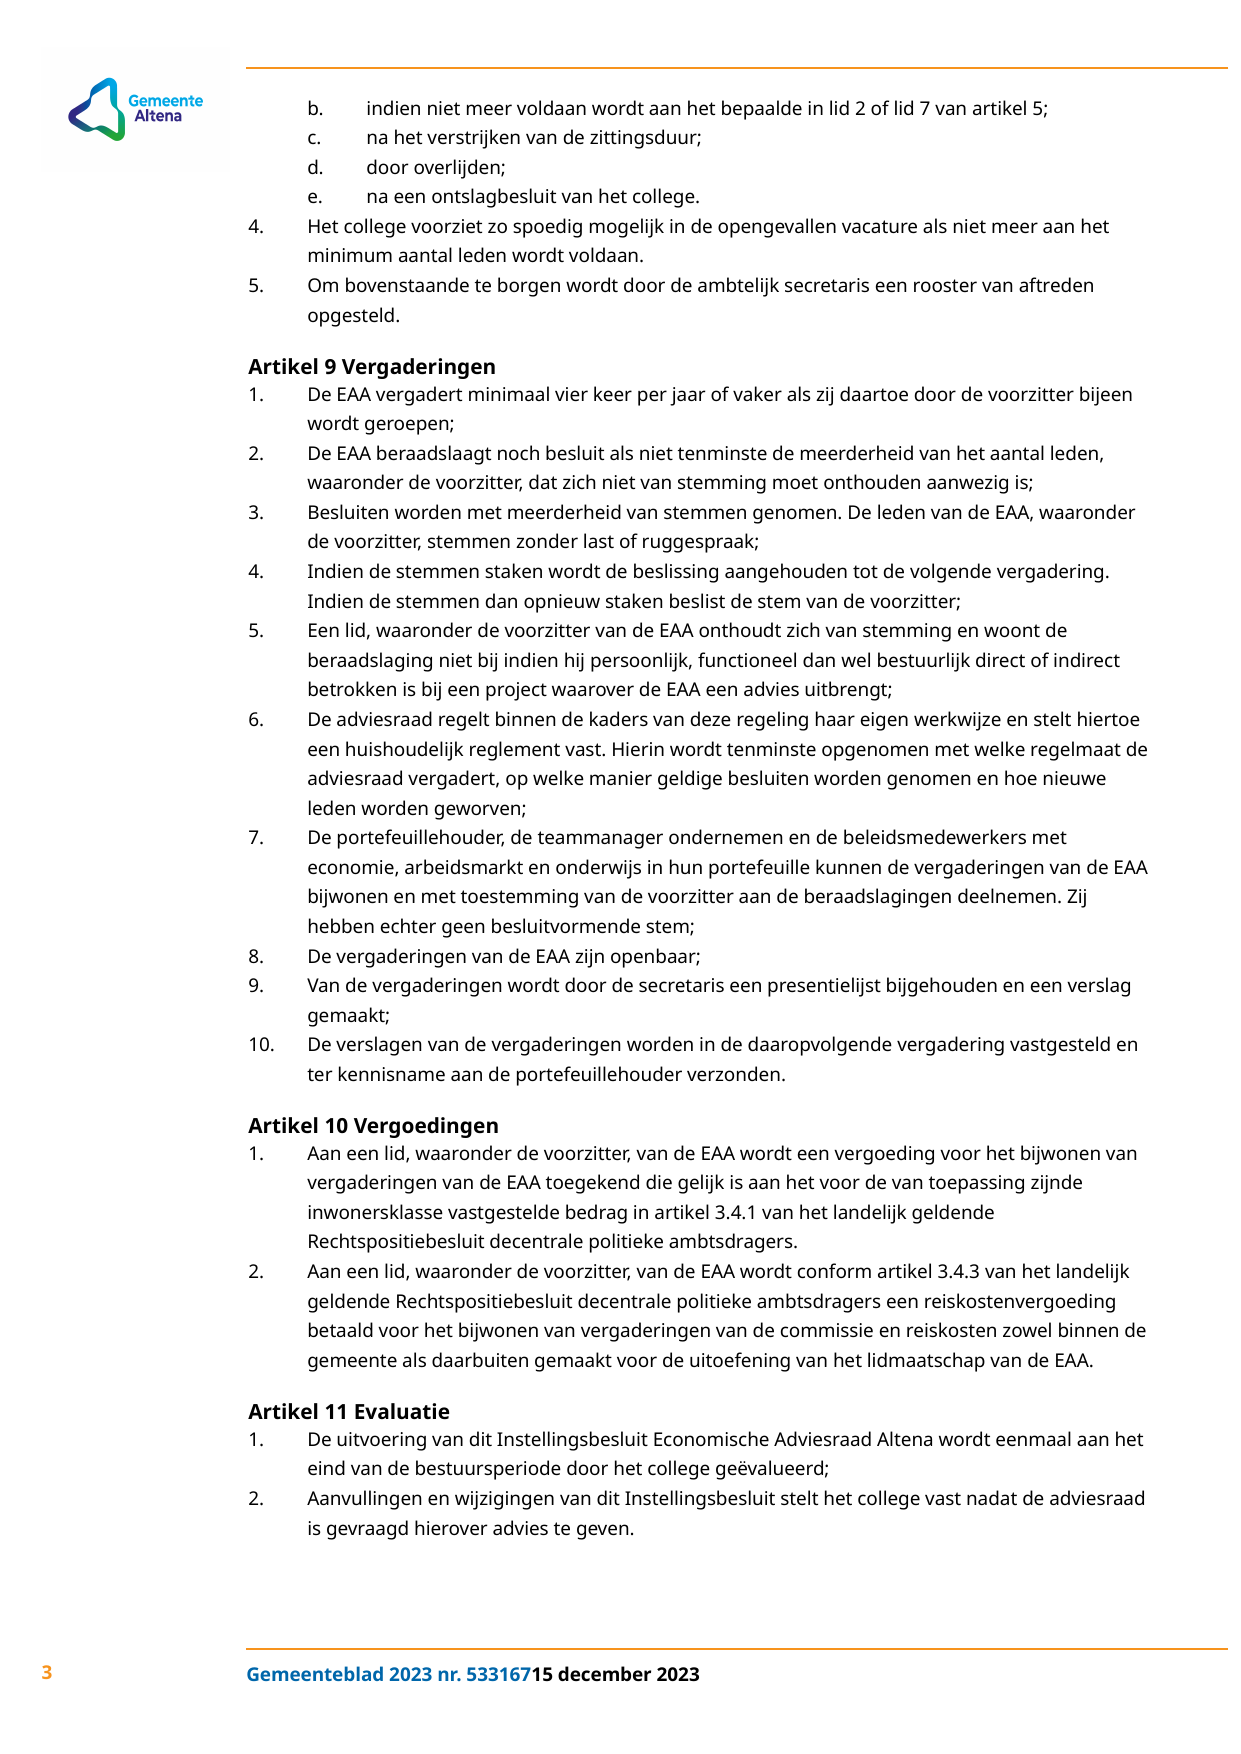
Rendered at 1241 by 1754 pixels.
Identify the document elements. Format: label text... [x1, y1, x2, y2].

list Van de vergaderingen wordt door de secretaris een presentielijst bijgehouden en een verslag gemaakt; [248, 972, 1152, 1028]
text Artikel 11 Evaluatie [248, 1397, 1152, 1426]
list De adviesraad regelt binnen de kaders van deze regeling haar eigen werkwijze en stelt hiertoe een huishoudelijk reglement vast. Hierin wordt tenminste opgenomen met welke regelmaat de adviesraad vergadert, op welke manier geldige besluiten worden genomen en hoe nieuwe leden worden geworven; [248, 706, 1152, 821]
list na een ontslagbesluit van het college. [307, 183, 1152, 209]
list De verslagen van de vergaderingen worden in de daaropvolgende vergadering vastgesteld en ter kennisname aan de portefeuillehouder verzonden. [248, 1032, 1152, 1087]
list Aanvullingen en wijzigingen van dit Instellingsbesluit stelt het college vast nadat de adviesraad is gevraagd hierover advies te geven. [248, 1485, 1152, 1540]
list Indien de stemmen staken wordt de beslissing aangehouden tot de volgende vergadering. Indien de stemmen dan opnieuw staken beslist de stem van de voorzitter; [248, 558, 1152, 613]
list door overlijden; [307, 154, 1152, 180]
list na het verstrijken van de zittingsduur; [307, 124, 1152, 150]
list De EAA vergadert minimaal vier keer per jaar of vaker als zij daartoe door de voorzitter bijeen wordt geroepen; [248, 381, 1152, 436]
picture [41, 47, 231, 172]
list Besluiten worden met meerderheid van stemmen genomen. De leden van de EAA, waaronder de voorzitter, stemmen zonder last of ruggespraak; [248, 499, 1152, 554]
list Om bovenstaande te borgen wordt door de ambtelijk secretaris een rooster van aftreden opgesteld. [248, 272, 1152, 328]
list Aan een lid, waaronder de voorzitter, van de EAA wordt conform artikel 3.4.3 van het landelijk geldende Rechtspositiebesluit decentrale politieke ambtsdragers een reiskostenvergoeding betaald voor het bijwonen van vergaderingen van de commissie en reiskosten zowel binnen de gemeente als daarbuiten gemaakt voor de uitoefening van het lidmaatschap van de EAA. [248, 1258, 1152, 1373]
list Een lid, waaronder de voorzitter van de EAA onthoudt zich van stemming en woont de beraadslaging niet bij indien hij persoonlijk, functioneel dan wel bestuurlijk direct of indirect betrokken is bij een project waarover de EAA een advies uitbrengt; [248, 617, 1152, 702]
list De EAA beraadslaagt noch besluit als niet tenminste de meerderheid van het aantal leden, waaronder de voorzitter, dat zich niet van stemming moet onthouden aanwezig is; [248, 440, 1152, 495]
list indien niet meer voldaan wordt aan het bepaalde in lid 2 of lid 7 van artikel 5; [307, 95, 1152, 121]
text Artikel 10 Vergoedingen [248, 1112, 1152, 1140]
list Het college voorziet zo spoedig mogelijk in de opengevallen vacature als niet meer aan het minimum aantal leden wordt voldaan. [248, 213, 1152, 268]
text Artikel 9 Vergaderingen [248, 352, 1152, 381]
list De uitvoering van dit Instellingsbesluit Economische Adviesraad Altena wordt eenmaal aan het eind van de bestuursperiode door het college geëvalueerd; [248, 1426, 1152, 1481]
list Aan een lid, waaronder de voorzitter, van de EAA wordt een vergoeding voor het bijwonen van vergaderingen van de EAA toegekend die gelijk is aan het voor de van toepassing zijnde inwonersklasse vastgestelde bedrag in artikel 3.4.1 van het landelijk geldende Rechtspositiebesluit decentrale politieke ambtsdragers. [248, 1140, 1152, 1254]
list De vergaderingen van de EAA zijn openbaar; [248, 943, 1152, 968]
list De portefeuillehouder, de teammanager ondernemen en de beleidsmedewerkers met economie, arbeidsmarkt en onderwijs in hun portefeuille kunnen de vergaderingen van de EAA bijwonen en met toestemming van de voorzitter aan de beraadslagingen deelnemen. Zij hebben echter geen besluitvormende stem; [248, 824, 1152, 939]
